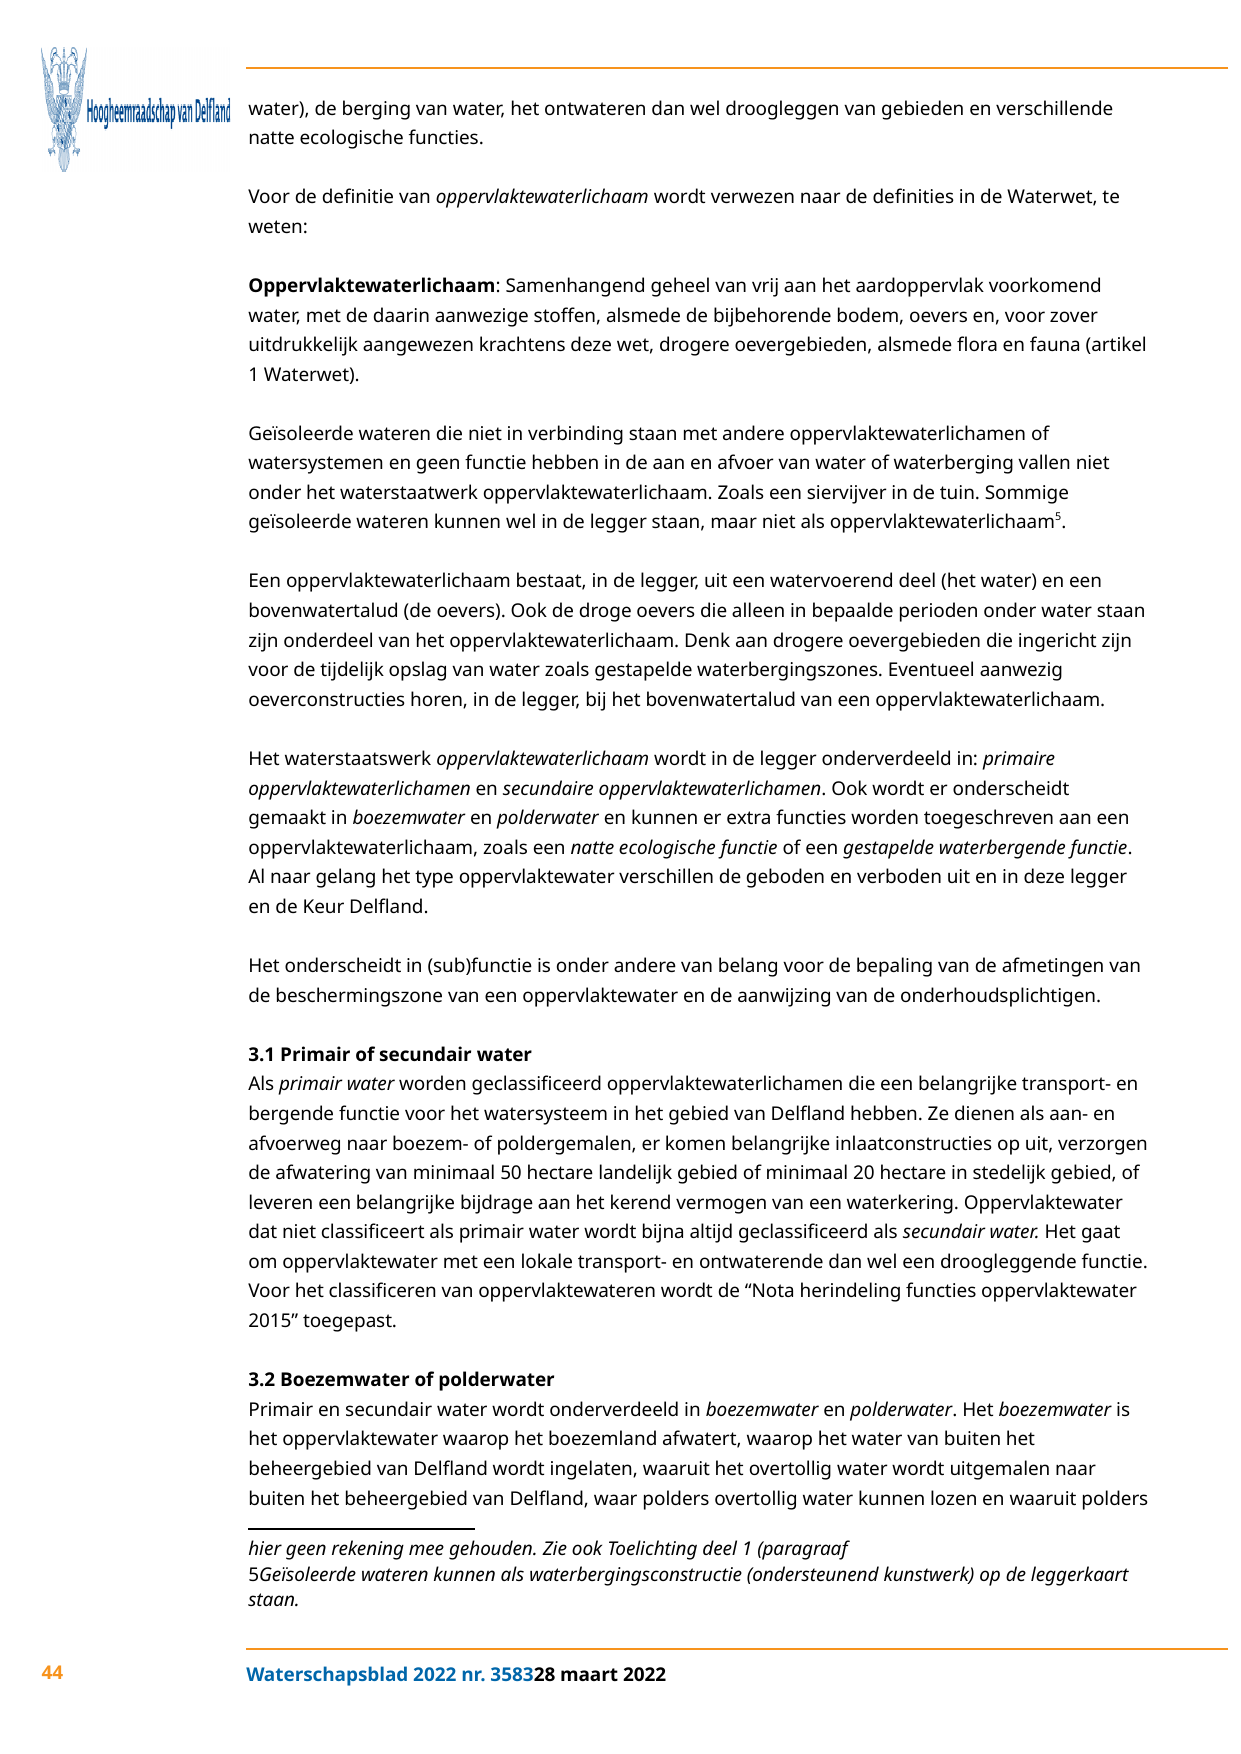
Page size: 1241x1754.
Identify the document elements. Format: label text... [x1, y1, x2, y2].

text Voor de definitie van oppervlaktewaterlichaam wordt verwezen naar de definities in de Waterwet, te weten: [248, 183, 1152, 239]
text Het waterstaatswerk oppervlaktewaterlichaam wordt in de legger onderverdeeld in: primaire oppervlaktewaterlichamen en secundaire oppervlaktewaterlichamen. Ook wordt er onderscheidt gemaakt in boezemwater en polderwater en kunnen er extra functies worden toegeschreven aan een oppervlaktewaterlichaam, zoals een natte ecologische functie of een gestapelde waterbergende functie. Al naar gelang het type oppervlaktewater verschillen de geboden en verboden uit en in deze legger en de Keur Delfland. [248, 745, 1152, 919]
table_header Oppervlaktewaterlichaam: Samenhangend geheel van vrij aan het aardoppervlak voorkomend water, met de daarin aanwezige stoffen, alsmede de bijbehorende bodem, oevers en, voor zover uitdrukkelijk aangewezen krachtens deze wet, drogere oevergebieden, alsmede flora en fauna (artikel 1 Waterwet). [248, 273, 1152, 387]
text water), de berging van water, het ontwateren dan wel droogleggen van gebieden en verschillende natte ecologische functies. [248, 95, 1152, 150]
text 3.1 Primair of secundair water [248, 1041, 1152, 1067]
text Primair en secundair water wordt onderverdeeld in boezemwater en polderwater. Het boezemwater is het oppervlaktewater waarop het boezemland afwatert, waarop het water van buiten het beheergebied van Delfland wordt ingelaten, waaruit het overtollig water wordt uitgemalen naar buiten het beheergebied van Delfland, waar polders overtollig water kunnen lozen en waaruit polders [248, 1396, 1152, 1510]
text Geïsoleerde wateren die niet in verbinding staan met andere oppervlaktewaterlichamen of watersystemen en geen functie hebben in de aan en afvoer van water of waterberging vallen niet onder het waterstaatwerk oppervlaktewaterlichaam. Zoals een siervijver in de tuin. Sommige geïsoleerde wateren kunnen wel in de legger staan, maar niet als oppervlaktewaterlichaam. [248, 420, 1152, 534]
text 3.2 Boezemwater of polderwater [248, 1366, 1152, 1392]
text Als primair water worden geclassificeerd oppervlaktewaterlichamen die een belangrijke transport- en bergende functie voor het watersysteem in het gebied van Delfland hebben. Ze dienen als aan- en afvoerweg naar boezem- of poldergemalen, er komen belangrijke inlaatconstructies op uit, verzorgen de afwatering van minimaal 50 hectare landelijk gebied of minimaal 20 hectare in stedelijk gebied, of leveren een belangrijke bijdrage aan het kerend vermogen van een waterkering. Oppervlaktewater dat niet classificeert als primair water wordt bijna altijd geclassificeerd als secundair water. Het gaat om oppervlaktewater met een lokale transport- en ontwaterende dan wel een droogleggende functie. Voor het classificeren van oppervlaktewateren wordt de “Nota herindeling functies oppervlaktewater 2015” toegepast. [248, 1071, 1152, 1333]
text Het onderscheidt in (sub)functie is onder andere van belang voor de bepaling van de afmetingen van de beschermingszone van een oppervlaktewater en de aanwijzing van de onderhoudsplichtigen. [248, 952, 1152, 1007]
text Een oppervlaktewaterlichaam bestaat, in de legger, uit een watervoerend deel (het water) en een bovenwatertalud (de oevers). Ook de droge oevers die alleen in bepaalde perioden onder water staan zijn onderdeel van het oppervlaktewaterlichaam. Denk aan drogere oevergebieden die ingericht zijn voor de tijdelijk opslag van water zoals gestapelde waterbergingszones. Eventueel aanwezig oeverconstructies horen, in de legger, bij het bovenwatertalud van een oppervlaktewaterlichaam. [248, 568, 1152, 712]
picture [41, 47, 231, 172]
text hier geen rekening mee gehouden. Zie ook Toelichting deel 1 (paragraaf [248, 1535, 1152, 1561]
text Geïsoleerde wateren kunnen als waterbergingsconstructie (ondersteunend kunstwerk) op de leggerkaart staan. [248, 1561, 1152, 1612]
